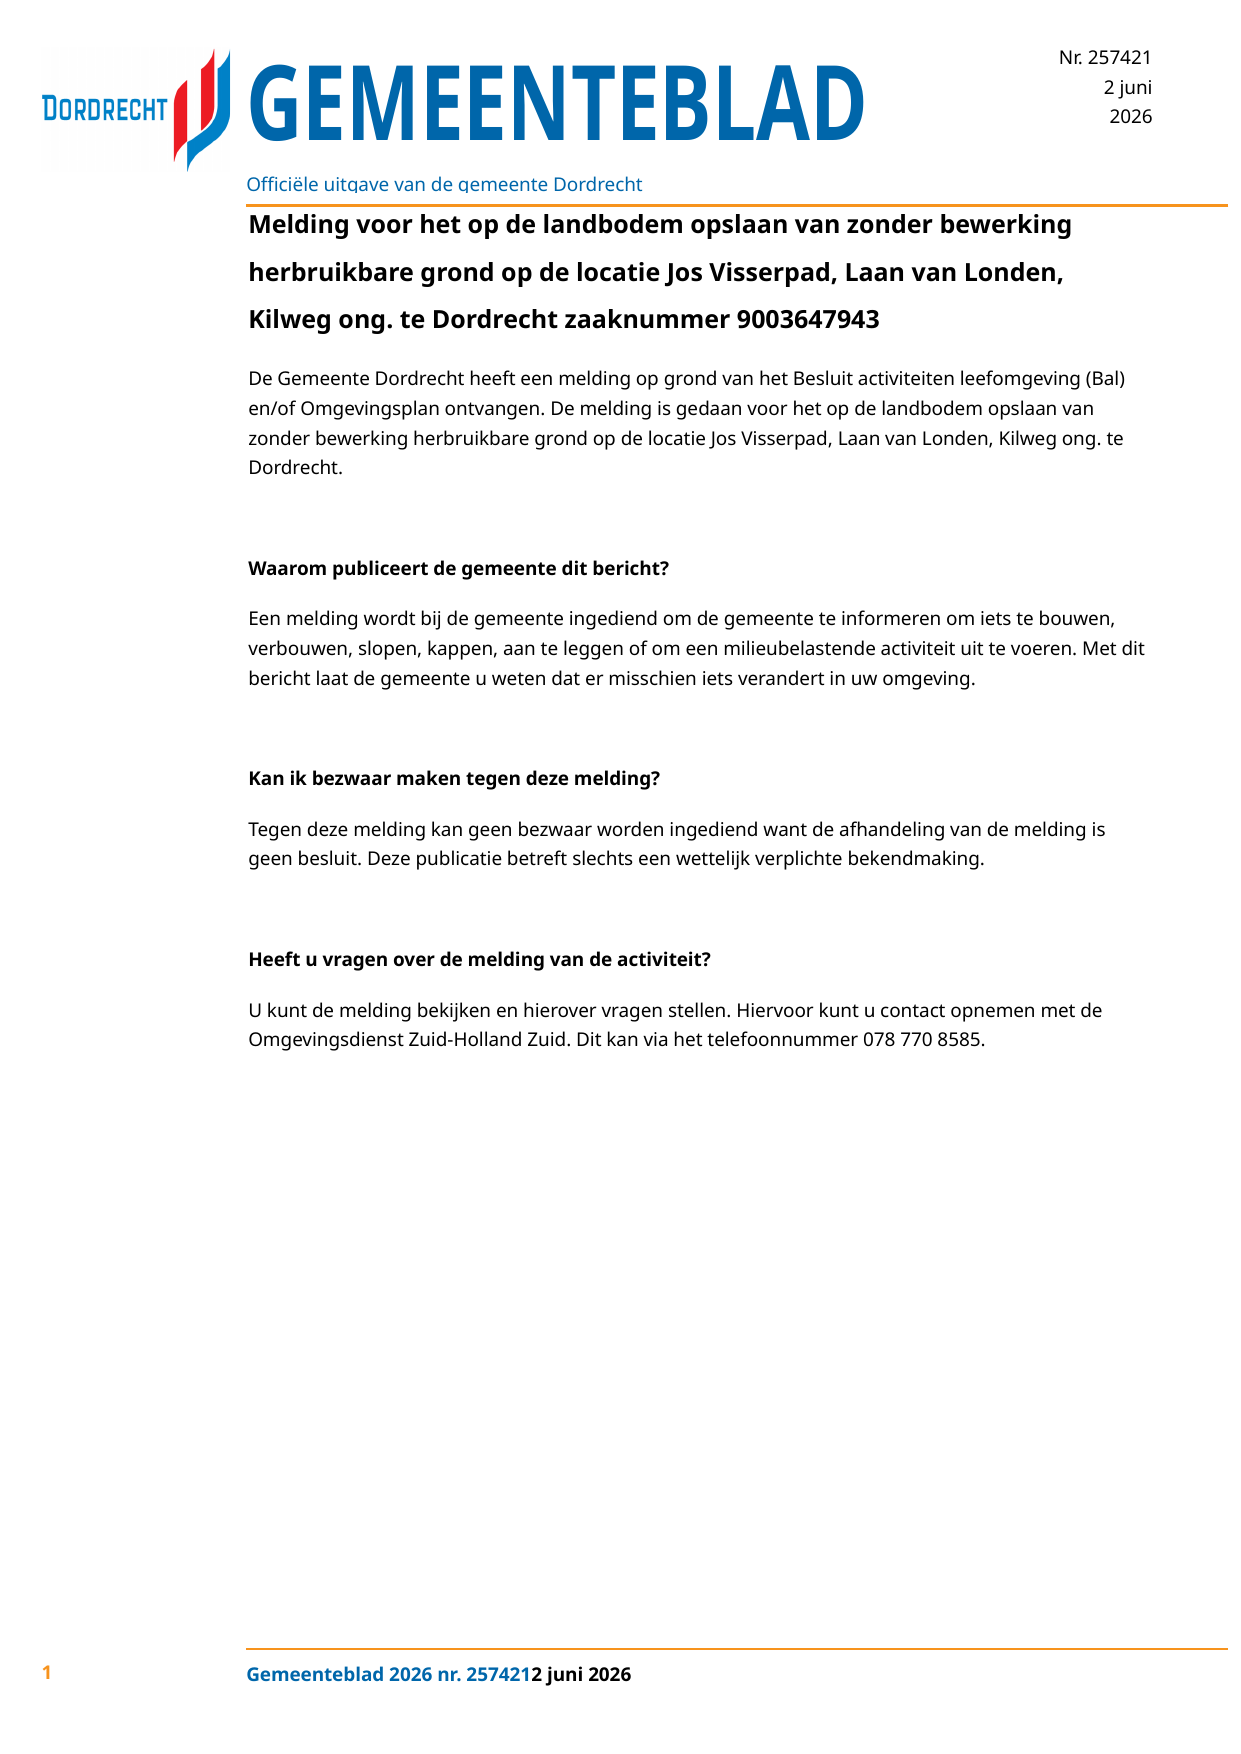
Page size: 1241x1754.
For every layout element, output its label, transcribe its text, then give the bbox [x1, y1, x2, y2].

text Heeft u vragen over de melding van de activiteit? [248, 946, 1152, 972]
text Melding voor het op de landbodem opslaan van zonder bewerking herbruikbare grond op de locatie Jos Visserpad, Laan van Londen, Kilweg ong. te Dordrecht zaaknummer 9003647943 [248, 207, 1152, 336]
text Tegen deze melding kan geen bezwaar worden ingediend want de afhandeling van de melding is geen besluit. Deze publicatie betreft slechts een wettelijk verplichte bekendmaking. [248, 816, 1152, 871]
text Waarom publiceert de gemeente dit bericht? [248, 555, 1152, 581]
text U kunt de melding bekijken en hierover vragen stellen. Hiervoor kunt u contact opnemen met de Omgevingsdienst Zuid-Holland Zuid. Dit kan via het telefoonnummer 078 770 8585. [248, 997, 1152, 1052]
text Kan ik bezwaar maken tegen deze melding? [248, 766, 1152, 791]
picture [41, 47, 231, 172]
text De Gemeente Dordrecht heeft een melding op grond van het Besluit activiteiten leefomgeving (Bal) en/of Omgevingsplan ontvangen. De melding is gedaan voor het op de landbodem opslaan van zonder bewerking herbruikbare grond op de locatie Jos Visserpad, Laan van Londen, Kilweg ong. te Dordrecht. [248, 366, 1152, 480]
text Een melding wordt bij de gemeente ingediend om de gemeente te informeren om iets te bouwen, verbouwen, slopen, kappen, aan te leggen of om een milieubelastende activiteit uit te voeren. Met dit bericht laat de gemeente u weten dat er misschien iets verandert in uw omgeving. [248, 606, 1152, 690]
